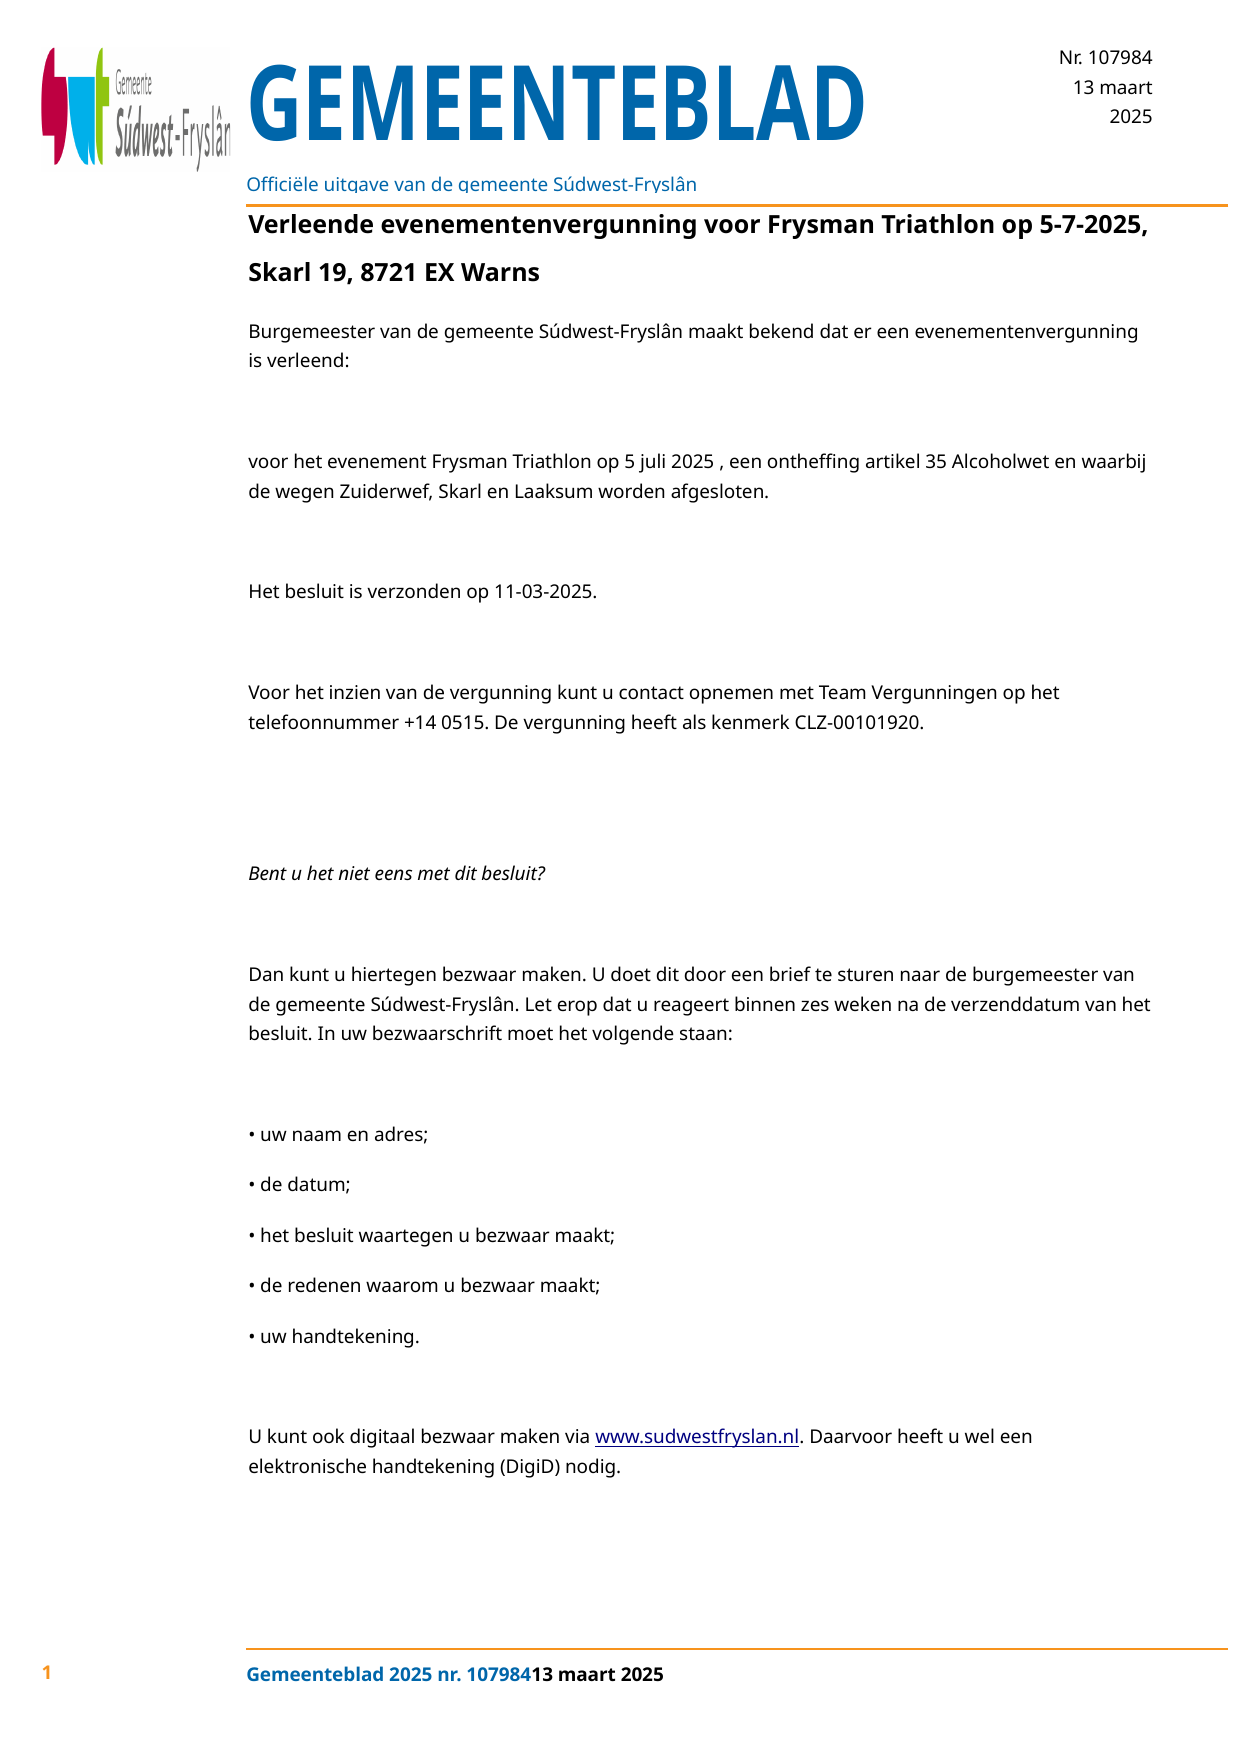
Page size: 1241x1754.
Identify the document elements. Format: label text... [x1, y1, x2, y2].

picture [41, 47, 231, 172]
text • de redenen waarom u bezwaar maakt; [248, 1272, 1152, 1298]
text • uw handtekening. [248, 1323, 1152, 1349]
text • de datum; [248, 1172, 1152, 1197]
text Bent u het niet eens met dit besluit? [248, 860, 1152, 886]
text • uw naam en adres; [248, 1121, 1152, 1147]
text Voor het inzien van de vergunning kunt u contact opnemen met Team Vergunningen op het telefoonnummer +14 0515. De vergunning heeft als kenmerk CLZ-00101920. [248, 679, 1152, 735]
text voor het evenement Frysman Triathlon op 5 juli 2025 , een ontheffing artikel 35 Alcoholwet en waarbij de wegen Zuiderwef, Skarl en Laaksum worden afgesloten. [248, 448, 1152, 504]
text Verleende evenementenvergunning voor Frysman Triathlon op 5-7-2025, Skarl 19, 8721 EX Warns [248, 207, 1152, 288]
text Dan kunt u hiertegen bezwaar maken. U doet dit door een brief te sturen naar de burgemeester van de gemeente Súdwest-Fryslân. Let erop dat u reageert binnen zes weken na de verzenddatum van het besluit. In uw bezwaarschrift moet het volgende staan: [248, 961, 1152, 1046]
text U kunt ook digitaal bezwaar maken via www.sudwestfryslan.nl. Daarvoor heeft u wel een elektronische handtekening (DigiD) nodig. [248, 1424, 1152, 1479]
text Het besluit is verzonden op 11-03-2025. [248, 579, 1152, 604]
text • het besluit waartegen u bezwaar maakt; [248, 1222, 1152, 1248]
text Burgemeester van de gemeente Súdwest-Fryslân maakt bekend dat er een evenementenvergunning is verleend: [248, 318, 1152, 373]
